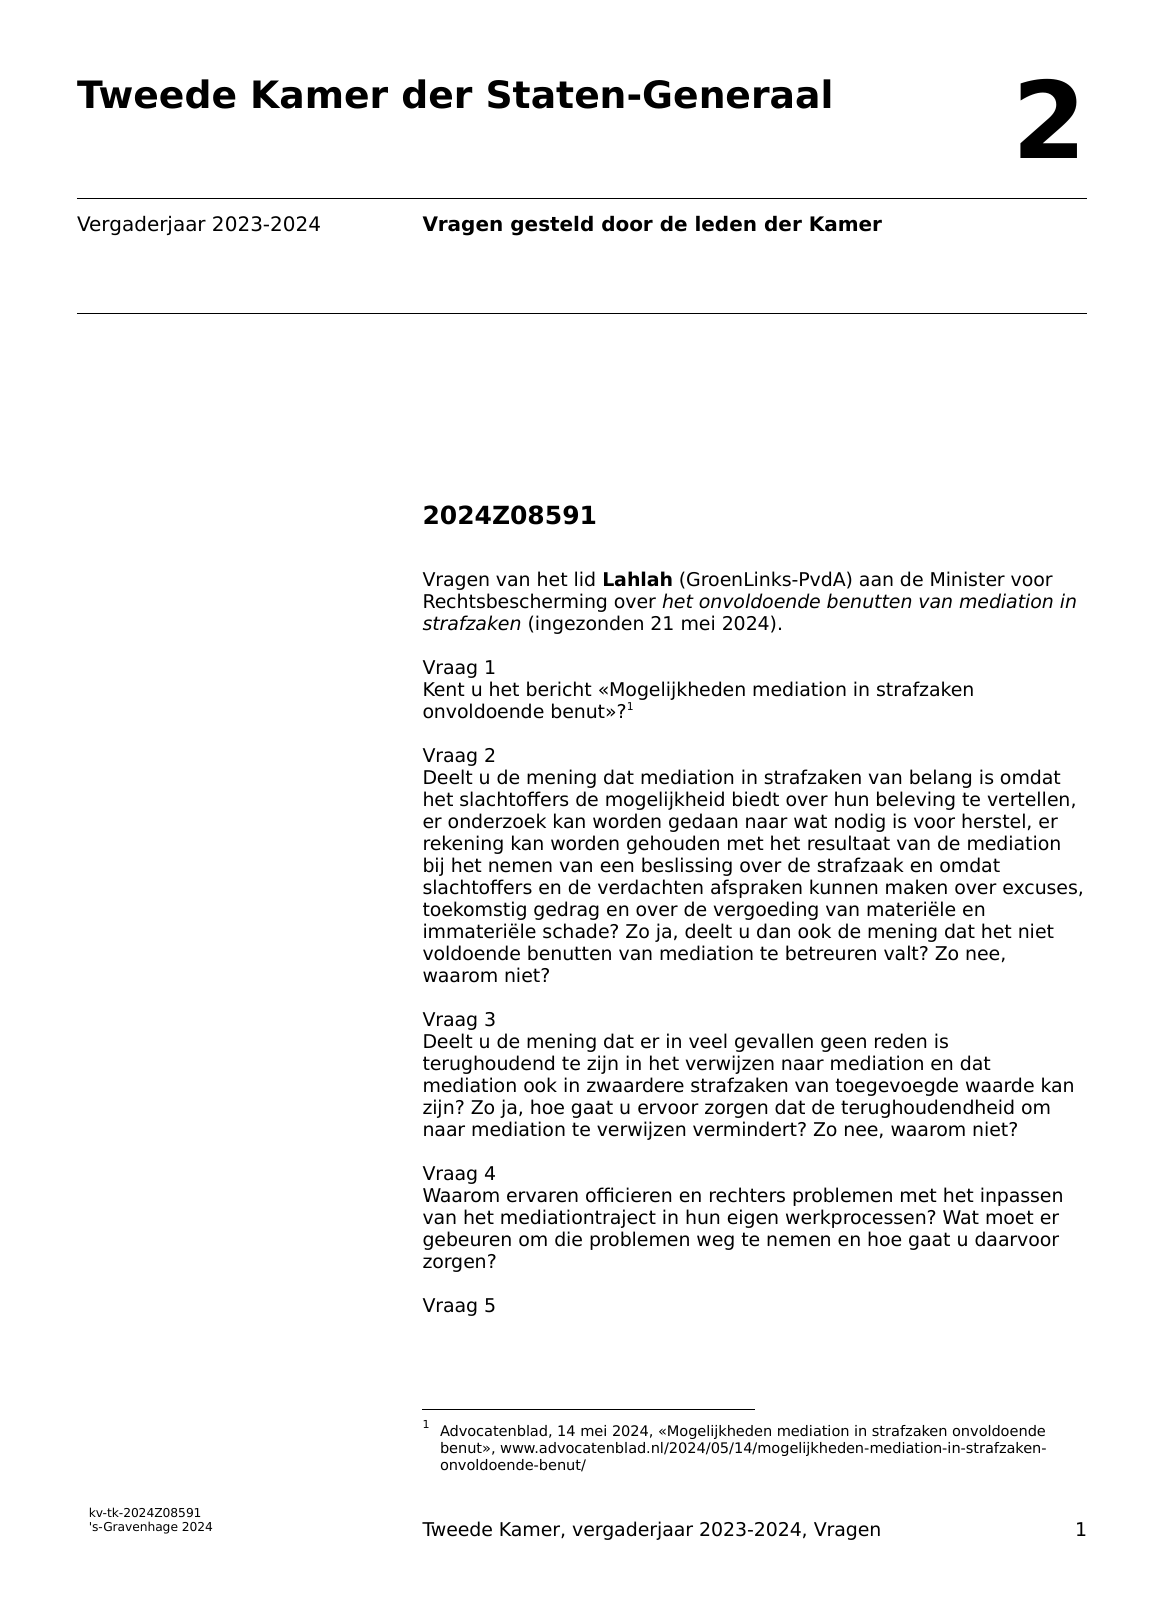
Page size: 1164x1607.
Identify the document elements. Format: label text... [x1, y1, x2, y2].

table_cell Vergaderjaar 2023-2024 [77, 199, 422, 313]
text 's-Gravenhage 2024 [88, 1520, 323, 1534]
text Vraag 5 [422, 1295, 1087, 1317]
text Waarom ervaren officieren en rechters problemen met het inpassen van het mediationtraject in hun eigen werkprocessen? Wat moet er gebeuren om die problemen weg te nemen en hoe gaat u daarvoor zorgen? [422, 1185, 1087, 1273]
text Vragen van het lid Lahlah (GroenLinks-PvdA) aan de Minister voor Rechtsbescherming over het onvoldoende benutten van mediation in strafzaken (ingezonden 21 mei 2024). [422, 569, 1087, 635]
text kv-tk-2024Z08591 [88, 1506, 323, 1520]
text Vraag 4 [422, 1163, 1087, 1185]
table_cell Vragen gesteld door de leden der Kamer [422, 199, 1087, 313]
text Vraag 1 [422, 657, 1087, 679]
table_header Tweede Kamer der Staten-Generaal [77, 59, 886, 198]
text Vraag 2 [422, 745, 1087, 767]
text Kent u het bericht «Mogelijkheden mediation in strafzaken onvoldoende benut»? [422, 679, 1087, 723]
text 2024Z08591 [422, 501, 1087, 531]
text Deelt u de mening dat mediation in strafzaken van belang is omdat het slachtoffers de mogelijkheid biedt over hun beleving te vertellen, er onderzoek kan worden gedaan naar wat nodig is voor herstel, er rekening kan worden gehouden met het resultaat van de mediation bij het nemen van een beslissing over de strafzaak en omdat slachtoffers en de verdachten afspraken kunnen maken over excuses, toekomstig gedrag en over de vergoeding van materiële en immateriële schade? Zo ja, deelt u dan ook de mening dat het niet voldoende benutten van mediation te betreuren valt? Zo nee, waarom niet? [422, 767, 1087, 987]
text Vraag 3 [422, 1009, 1087, 1031]
text Deelt u de mening dat er in veel gevallen geen reden is terughoudend te zijn in het verwijzen naar mediation en dat mediation ook in zwaardere strafzaken van toegevoegde waarde kan zijn? Zo ja, hoe gaat u ervoor zorgen dat de terughoudendheid om naar mediation te verwijzen vermindert? Zo nee, waarom niet? [422, 1031, 1087, 1141]
text Advocatenblad, 14 mei 2024, «Mogelijkheden mediation in strafzaken onvoldoende benut», www.advocatenblad.nl/2024/05/14/mogelijkheden-mediation-in-strafzaken-onvoldoende-benut/ [422, 1418, 1087, 1474]
table_header 2 [886, 59, 1087, 198]
